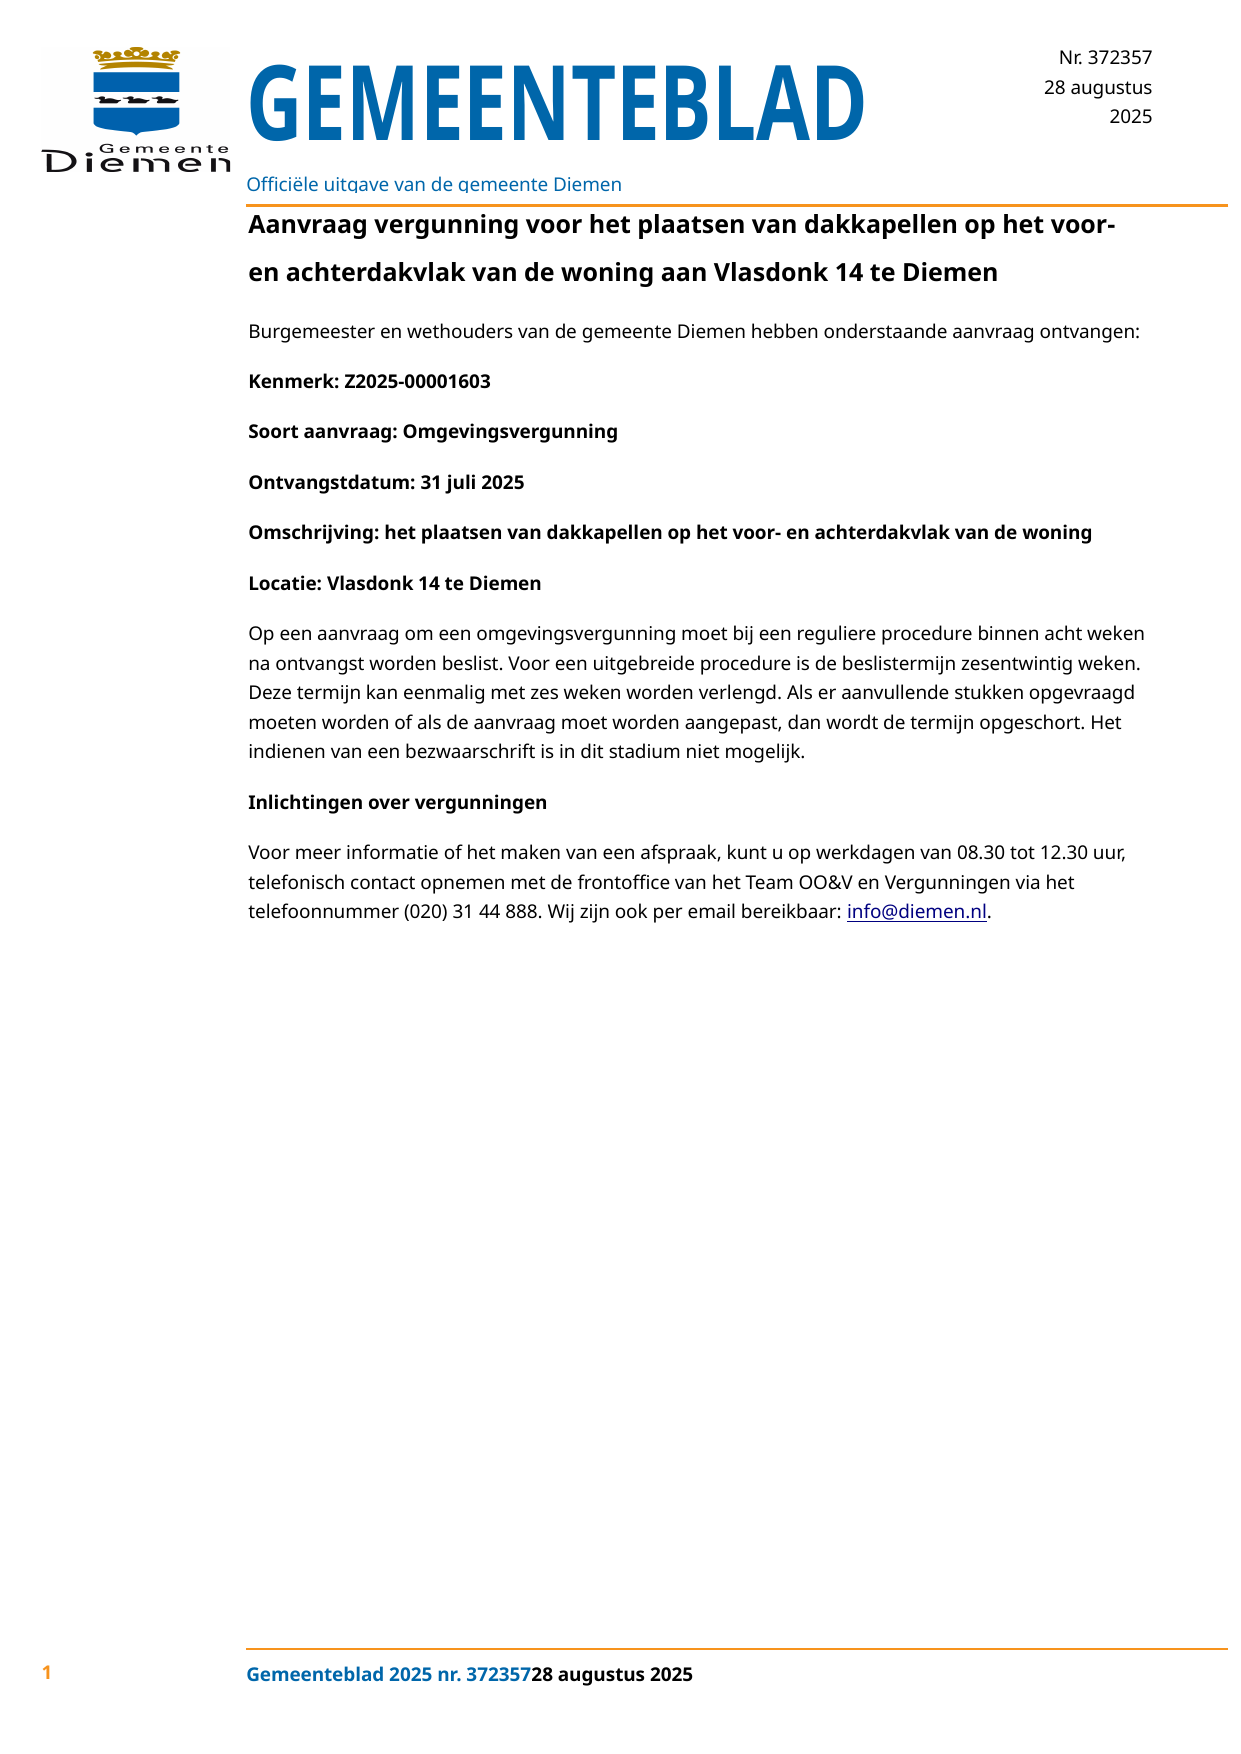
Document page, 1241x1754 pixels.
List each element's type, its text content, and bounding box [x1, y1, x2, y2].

text Inlichtingen over vergunningen [248, 789, 1152, 815]
text Locatie: Vlasdonk 14 te Diemen [248, 570, 1152, 596]
text Aanvraag vergunning voor het plaatsen van dakkapellen op het voor- en achterdakvlak van de woning aan Vlasdonk 14 te Diemen [248, 207, 1152, 288]
text Kenmerk: Z2025-00001603 [248, 368, 1152, 394]
text Soort aanvraag: Omgevingsvergunning [248, 419, 1152, 444]
picture [41, 47, 231, 172]
text Ontvangstdatum: 31 juli 2025 [248, 469, 1152, 495]
text Voor meer informatie of het maken van een afspraak, kunt u op werkdagen van 08.30 tot 12.30 uur, telefonisch contact opnemen met de frontoffice van het Team OO&V en Vergunningen via het telefoonnummer (020) 31 44 888. Wij zijn ook per email bereikbaar: info@diemen.nl. [248, 839, 1152, 924]
text Burgemeester en wethouders van de gemeente Diemen hebben onderstaande aanvraag ontvangen: [248, 318, 1152, 344]
text Omschrijving: het plaatsen van dakkapellen op het voor- en achterdakvlak van de woning [248, 519, 1152, 545]
text Op een aanvraag om een omgevingsvergunning moet bij een reguliere procedure binnen acht weken na ontvangst worden beslist. Voor een uitgebreide procedure is de beslistermijn zesentwintig weken. Deze termijn kan eenmalig met zes weken worden verlengd. Als er aanvullende stukken opgevraagd moeten worden of als de aanvraag moet worden aangepast, dan wordt de termijn opgeschort. Het indienen van een bezwaarschrift is in dit stadium niet mogelijk. [248, 620, 1152, 764]
